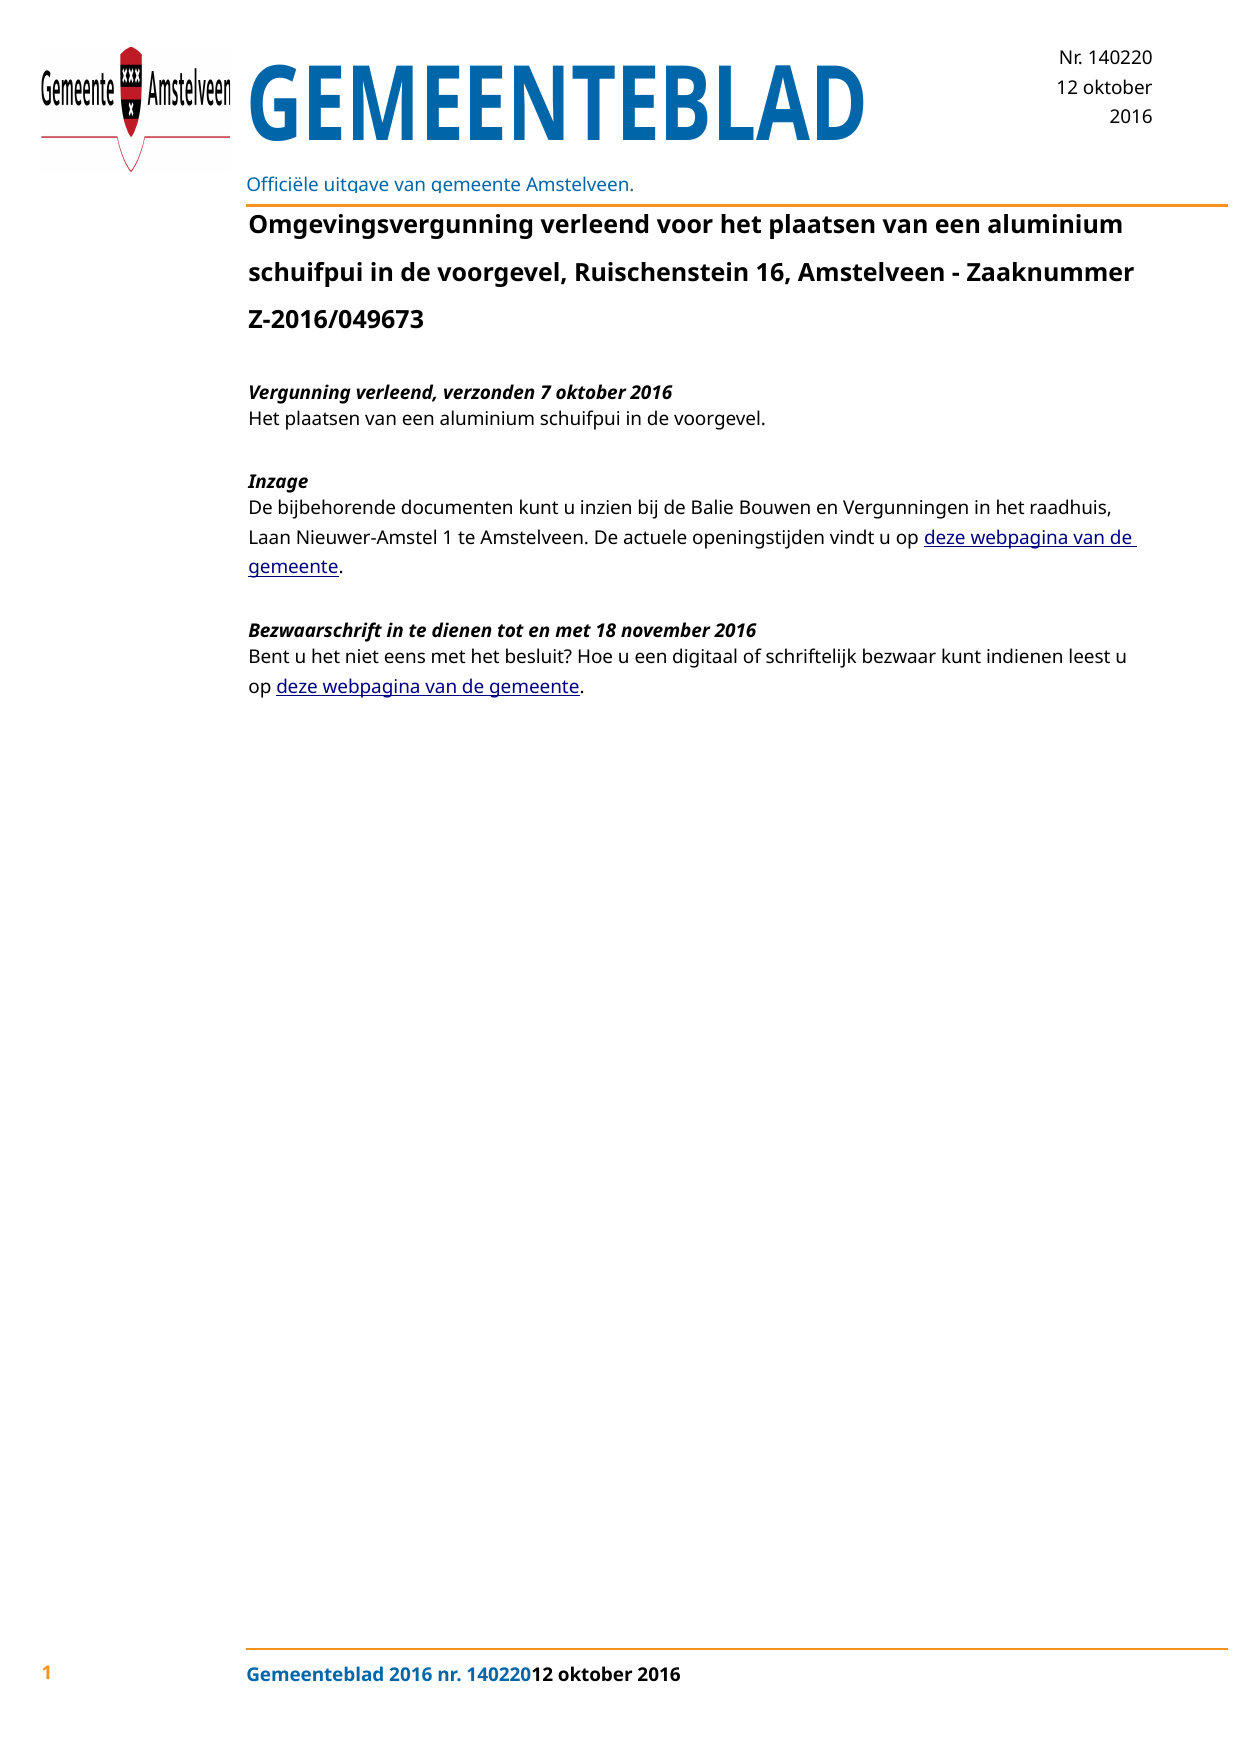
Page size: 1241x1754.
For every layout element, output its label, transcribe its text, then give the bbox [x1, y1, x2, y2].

text Omgevingsvergunning verleend voor het plaatsen van een aluminium schuifpui in de voorgevel, Ruischenstein 16, Amstelveen - Zaaknummer Z-2016/049673 [248, 207, 1152, 336]
text Vergunning verleend, verzonden 7 oktober 2016 [248, 379, 1152, 405]
text Het plaatsen van een aluminium schuifpui in de voorgevel. [248, 405, 1152, 431]
text De bijbehorende documenten kunt u inzien bij de Balie Bouwen en Vergunningen in het raadhuis, Laan Nieuwer-Amstel 1 te Amstelveen. De actuele openingstijden vindt u op deze webpagina van de gemeente. [248, 494, 1152, 579]
text Inzage [248, 469, 1152, 494]
text Bezwaarschrift in te dienen tot en met 18 november 2016 [248, 618, 1152, 643]
picture [41, 47, 231, 172]
text Bent u het niet eens met het besluit? Hoe u een digitaal of schriftelijk bezwaar kunt indienen leest u op deze webpagina van de gemeente. [248, 643, 1152, 699]
